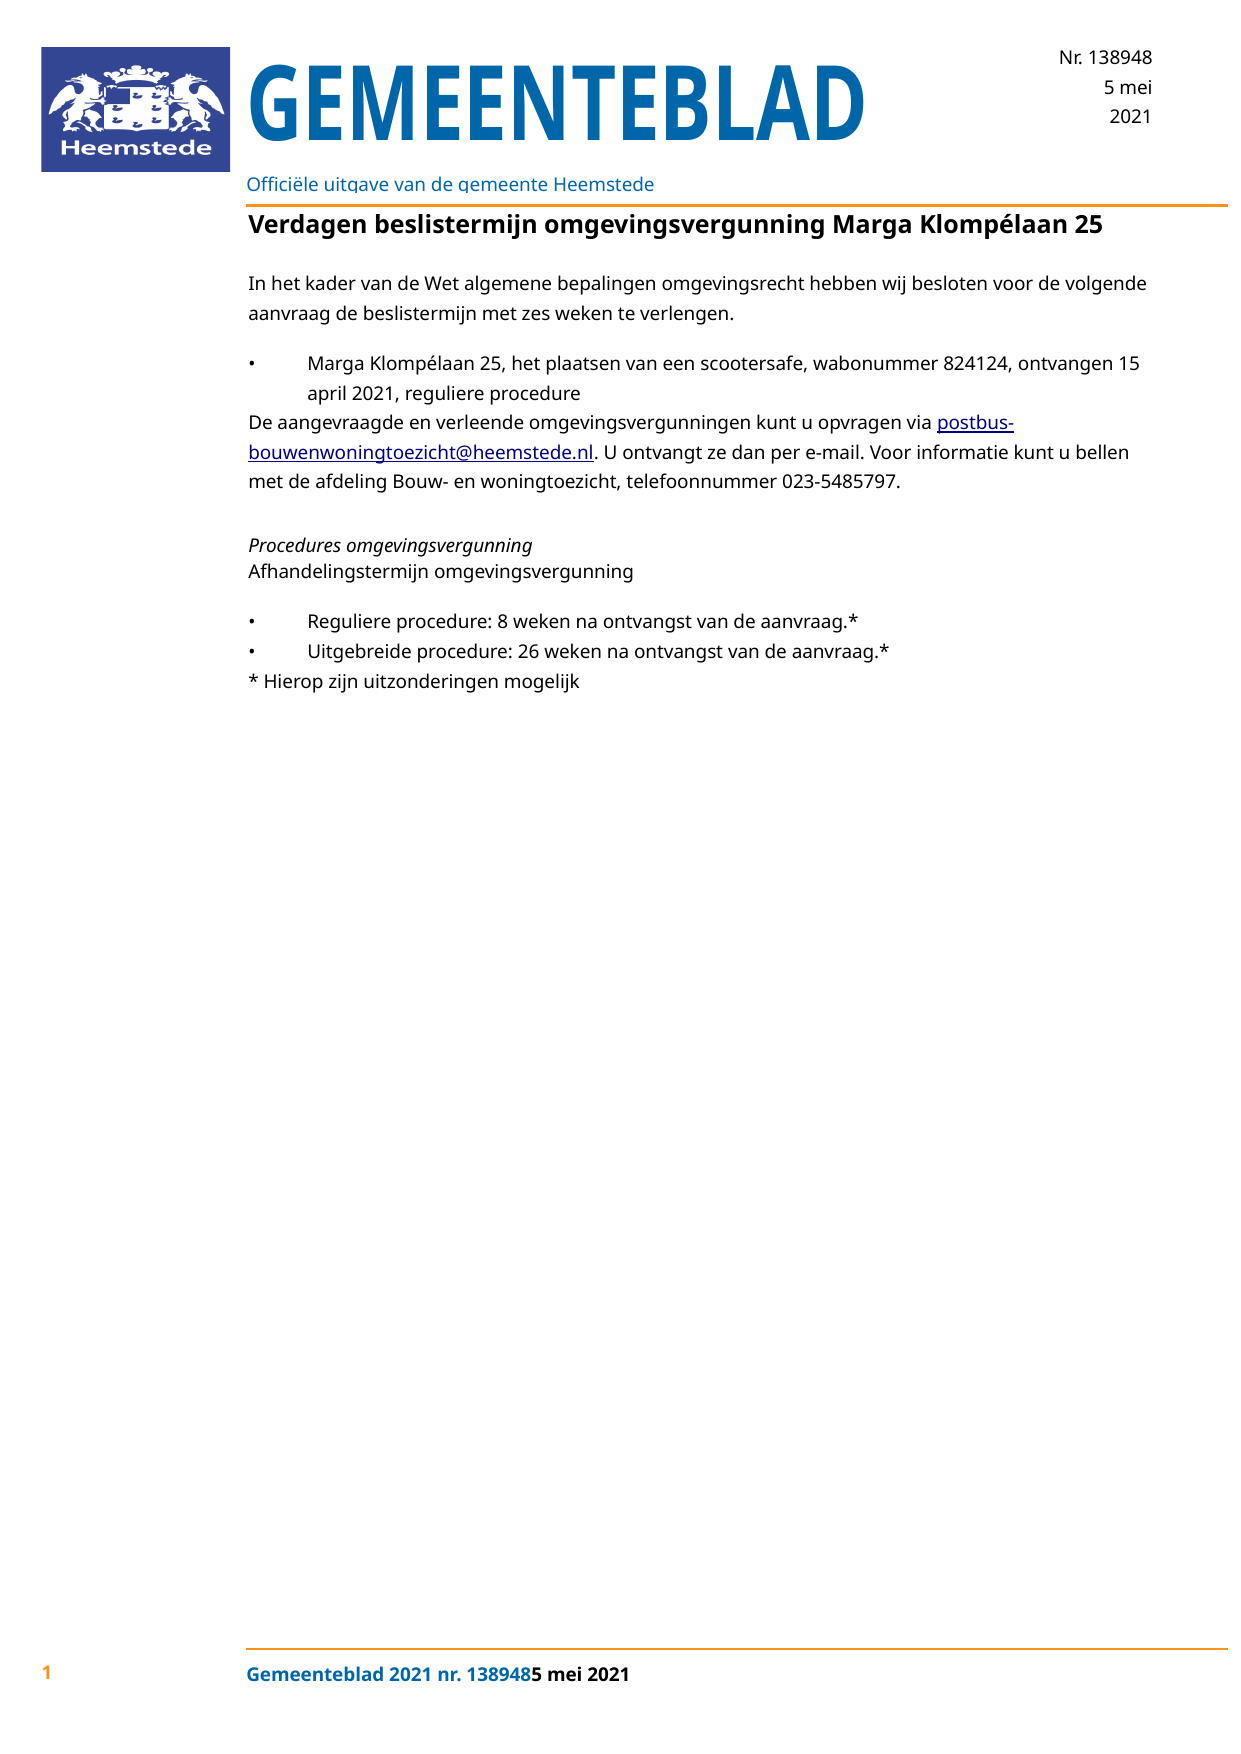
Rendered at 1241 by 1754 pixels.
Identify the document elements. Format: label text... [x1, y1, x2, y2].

text Afhandelingstermijn omgevingsvergunning [248, 558, 1152, 584]
list Reguliere procedure: 8 weken na ontvangst van de aanvraag.* [248, 609, 1152, 634]
text Procedures omgevingsvergunning [248, 533, 1152, 558]
text Verdagen beslistermijn omgevingsvergunning Marga Klompélaan 25 [248, 207, 1152, 241]
text In het kader van de Wet algemene bepalingen omgevingsrecht hebben wij besloten voor de volgende aanvraag de beslistermijn met zes weken te verlengen. [248, 270, 1152, 326]
list Marga Klompélaan 25, het plaatsen van een scootersafe, wabonummer 824124, ontvangen 15 april 2021, reguliere procedure [248, 350, 1152, 406]
text De aangevraagde en verleende omgevingsvergunningen kunt u opvragen via postbus-bouwenwoningtoezicht@heemstede.nl. U ontvangt ze dan per e-mail. Voor informatie kunt u bellen met de afdeling Bouw- en woningtoezicht, telefoonnummer 023-5485797. [248, 409, 1152, 494]
picture [41, 47, 231, 172]
text * Hierop zijn uitzonderingen mogelijk [248, 668, 1152, 694]
list Uitgebreide procedure: 26 weken na ontvangst van de aanvraag.* [248, 638, 1152, 664]
